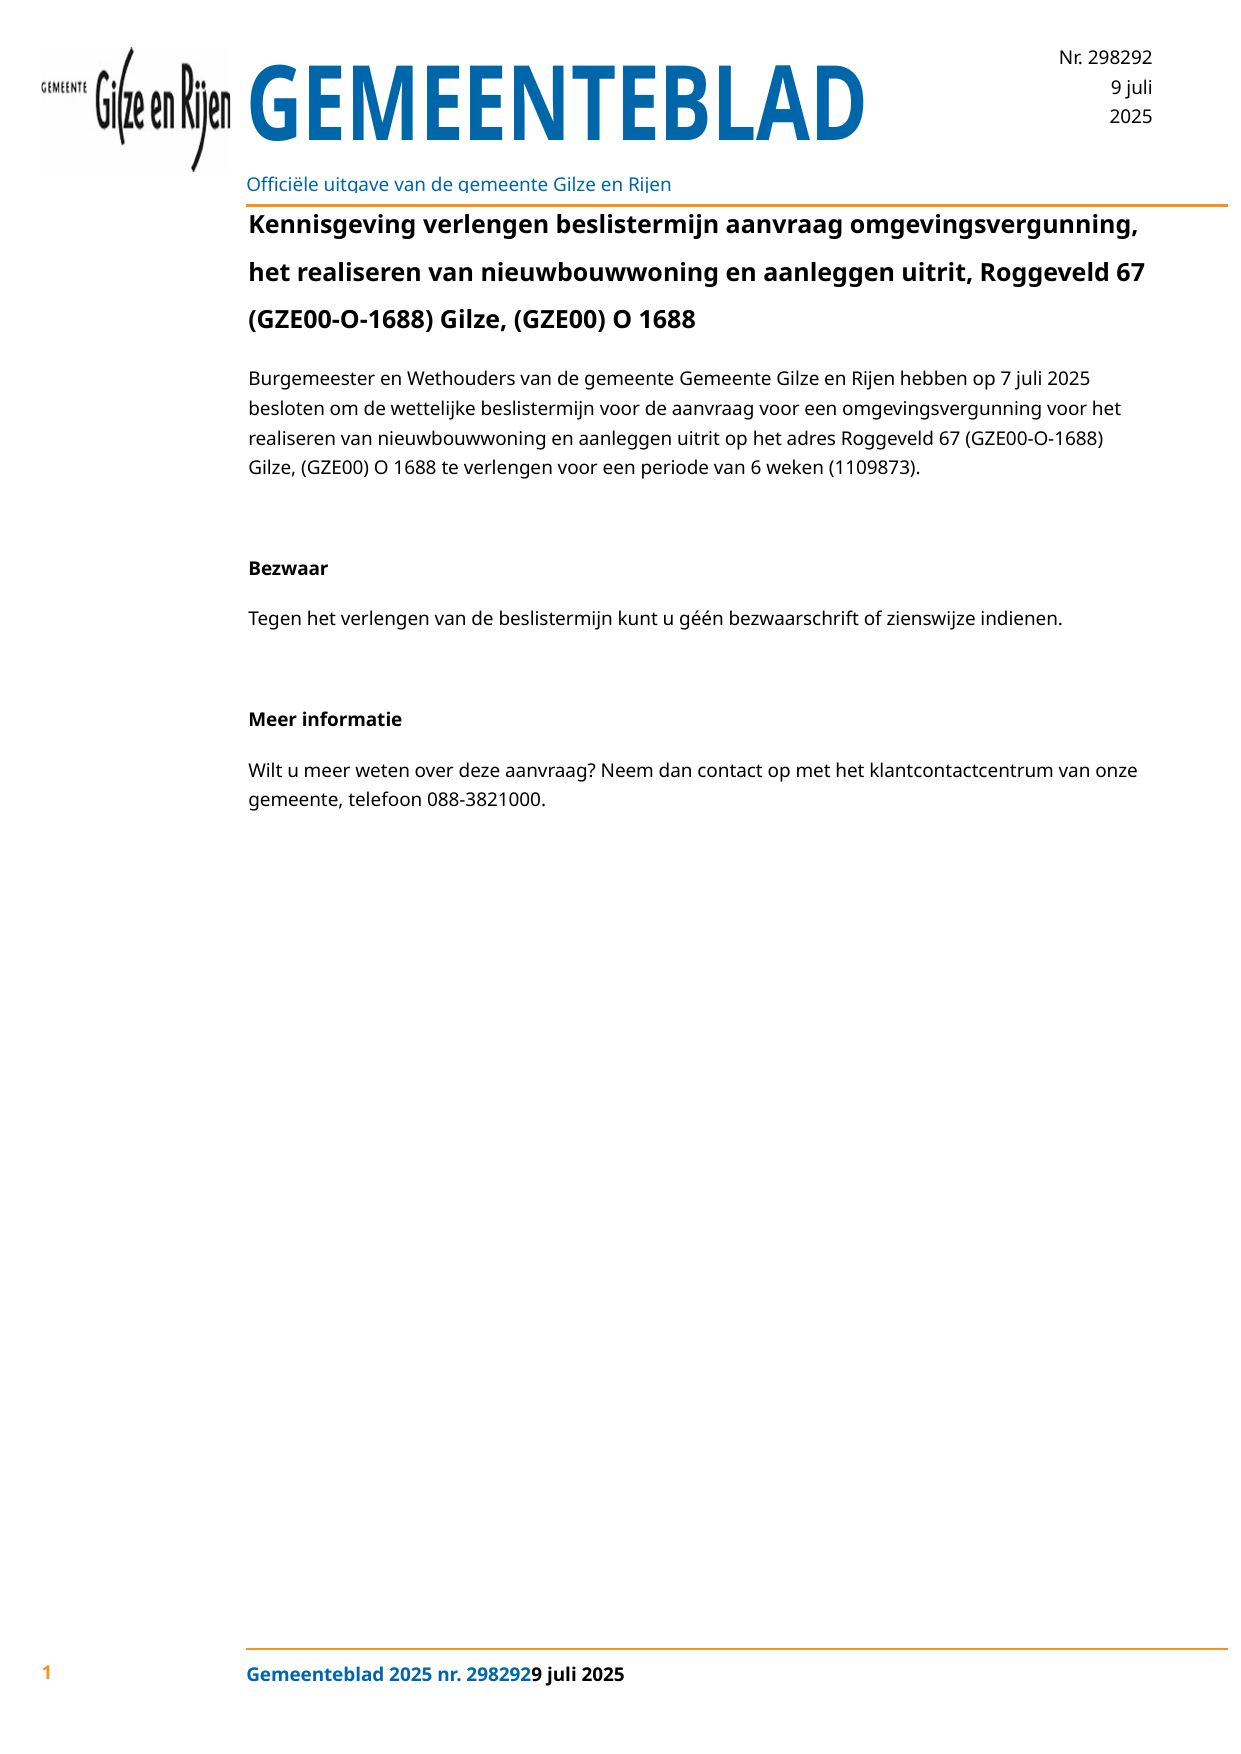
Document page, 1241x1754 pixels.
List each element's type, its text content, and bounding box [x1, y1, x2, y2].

picture [41, 47, 231, 172]
text Meer informatie [248, 706, 1152, 732]
text Wilt u meer weten over deze aanvraag? Neem dan contact op met het klantcontactcentrum van onze gemeente, telefoon 088-3821000. [248, 757, 1152, 812]
text Bezwaar [248, 555, 1152, 581]
text Kennisgeving verlengen beslistermijn aanvraag omgevingsvergunning, het realiseren van nieuwbouwwoning en aanleggen uitrit, Roggeveld 67 (GZE00-O-1688) Gilze, (GZE00) O 1688 [248, 207, 1152, 336]
text Tegen het verlengen van de beslistermijn kunt u géén bezwaarschrift of zienswijze indienen. [248, 606, 1152, 631]
text Burgemeester en Wethouders van de gemeente Gemeente Gilze en Rijen hebben op 7 juli 2025 besloten om de wettelijke beslistermijn voor de aanvraag voor een omgevingsvergunning voor het realiseren van nieuwbouwwoning en aanleggen uitrit op het adres Roggeveld 67 (GZE00-O-1688) Gilze, (GZE00) O 1688 te verlengen voor een periode van 6 weken (1109873). [248, 366, 1152, 480]
